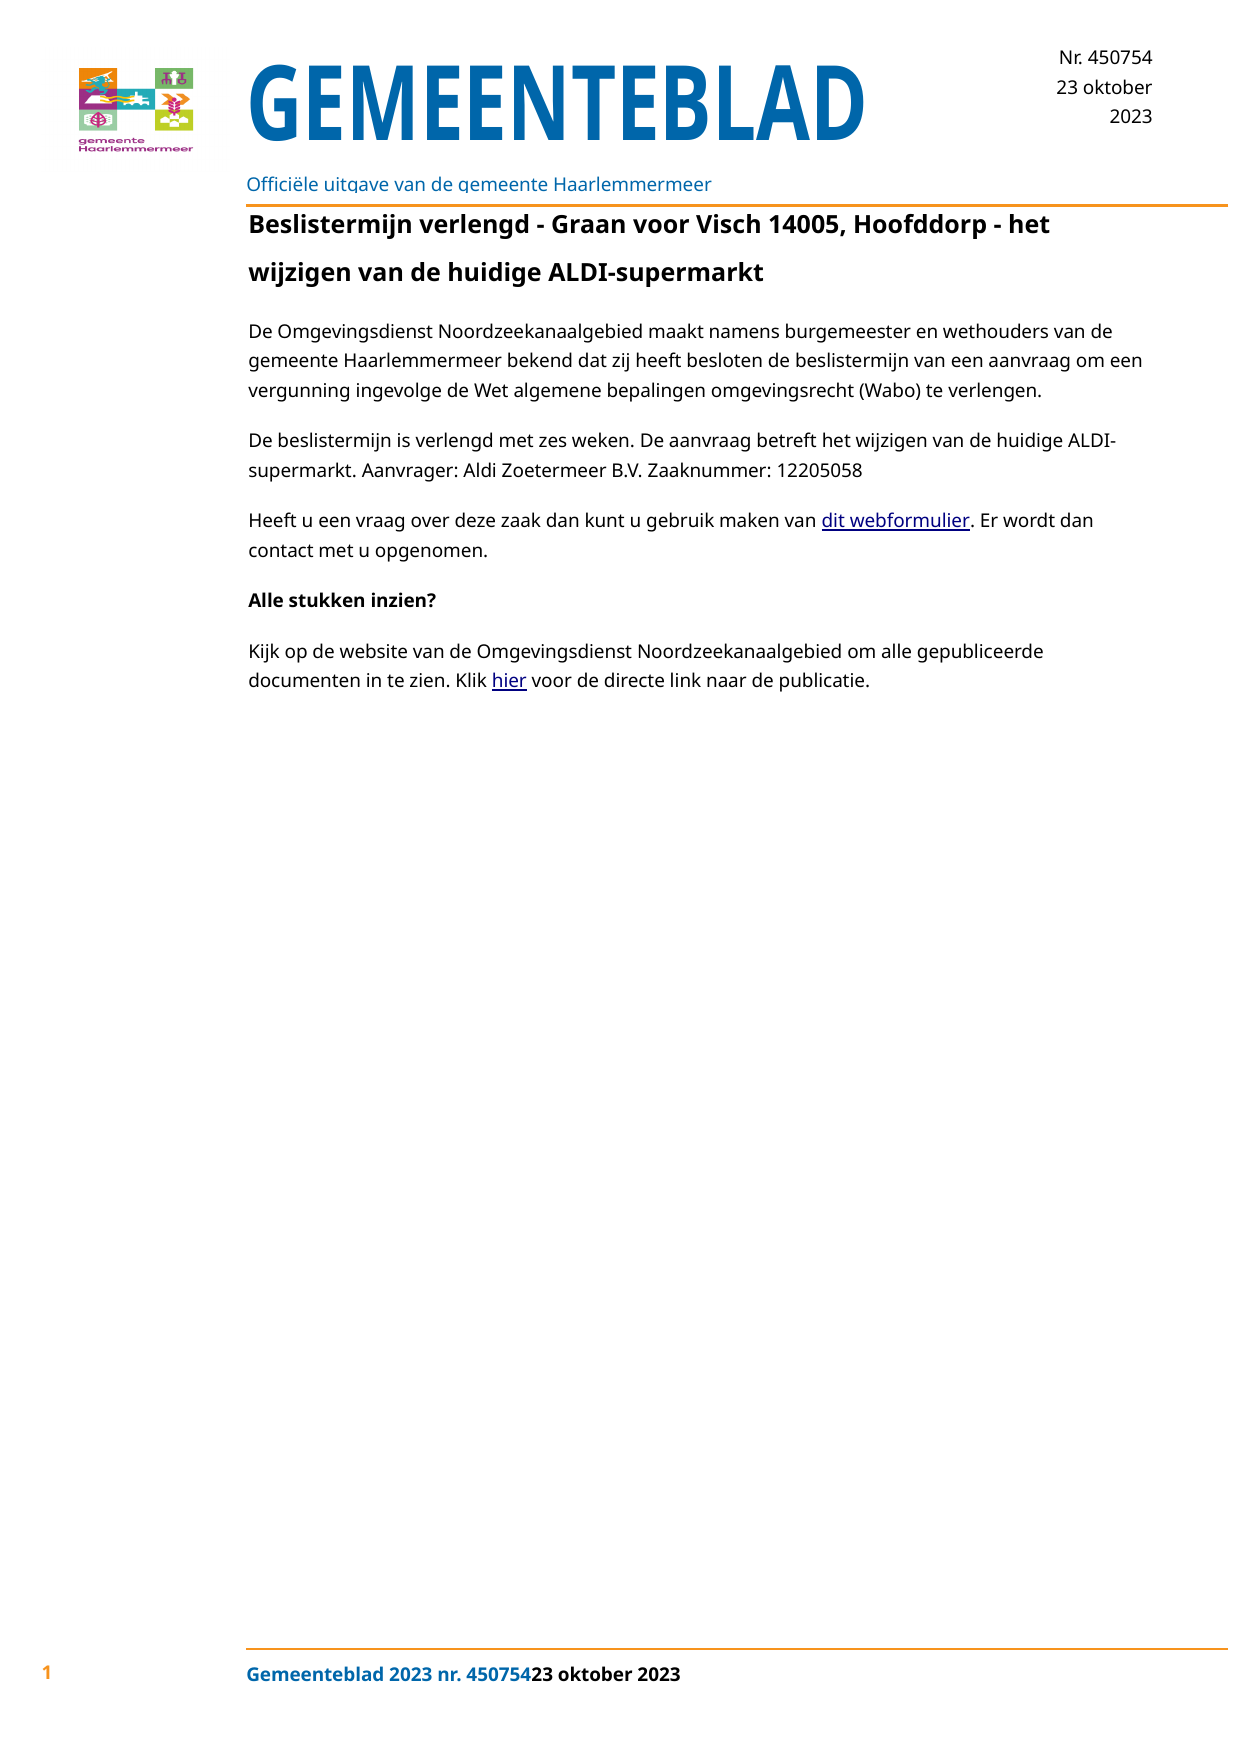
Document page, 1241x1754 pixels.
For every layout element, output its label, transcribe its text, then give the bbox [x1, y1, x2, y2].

text Beslistermijn verlengd - Graan voor Visch 14005, Hoofddorp - het wijzigen van de huidige ALDI-supermarkt [248, 207, 1152, 288]
picture [41, 47, 231, 172]
text De beslistermijn is verlengd met zes weken. De aanvraag betreft het wijzigen van de huidige ALDI-supermarkt. Aanvrager: Aldi Zoetermeer B.V. Zaaknummer: 12205058 [248, 427, 1152, 483]
text De Omgevingsdienst Noordzeekanaalgebied maakt namens burgemeester en wethouders van de gemeente Haarlemmermeer bekend dat zij heeft besloten de beslistermijn van een aanvraag om een vergunning ingevolge de Wet algemene bepalingen omgevingsrecht (Wabo) te verlengen. [248, 318, 1152, 403]
text Alle stukken inzien? [248, 587, 1152, 613]
text Heeft u een vraag over deze zaak dan kunt u gebruik maken van dit webformulier. Er wordt dan contact met u opgenomen. [248, 507, 1152, 563]
text Kijk op de website van de Omgevingsdienst Noordzeekanaalgebied om alle gepubliceerde documenten in te zien. Klik hier voor de directe link naar de publicatie. [248, 638, 1152, 693]
